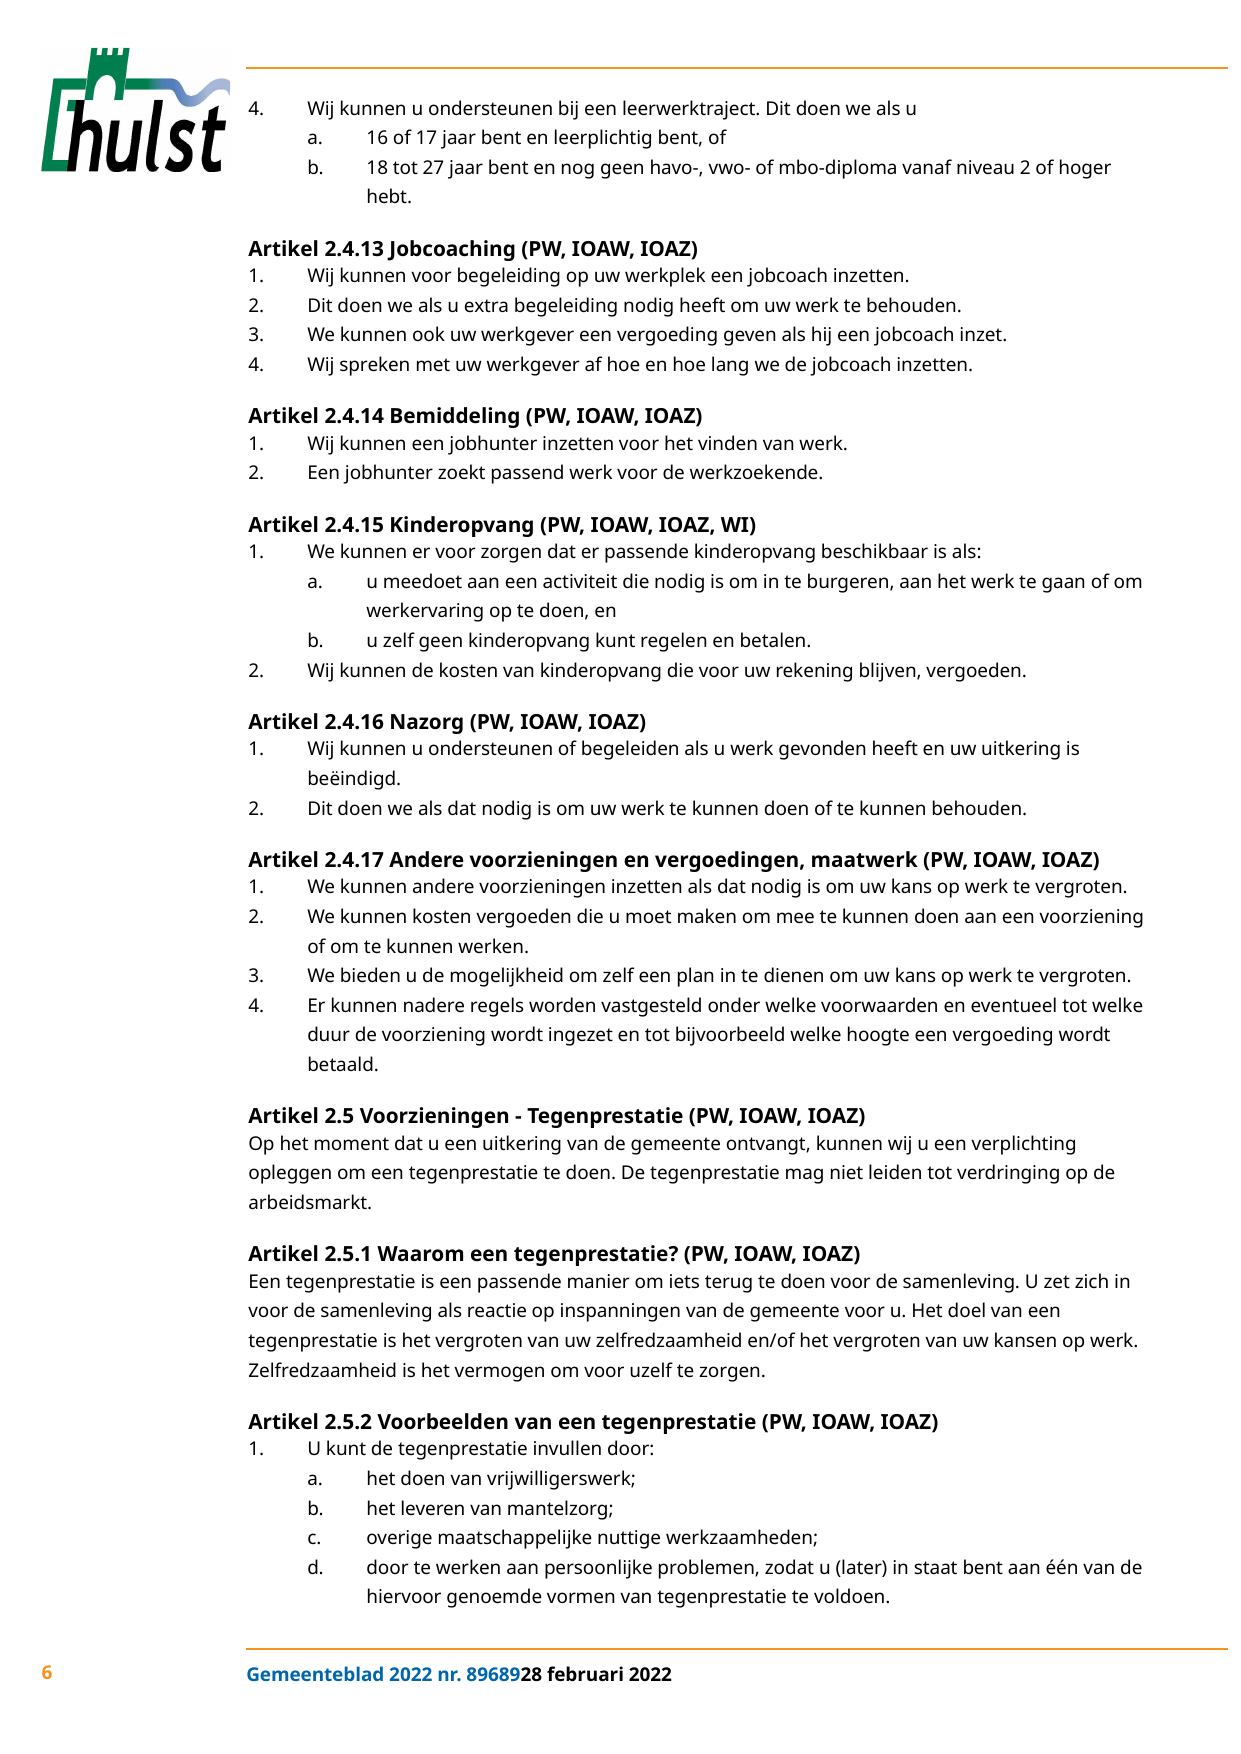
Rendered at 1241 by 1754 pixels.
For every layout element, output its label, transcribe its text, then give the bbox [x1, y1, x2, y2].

list u zelf geen kinderopvang kunt regelen en betalen. [307, 627, 1152, 653]
text Een tegenprestatie is een passende manier om iets terug te doen voor de samenleving. U zet zich in voor de samenleving als reactie op inspanningen van de gemeente voor u. Het doel van een tegenprestatie is het vergroten van uw zelfredzaamheid en/of het vergroten van uw kansen op werk. Zelfredzaamheid is het vermogen om voor uzelf te zorgen. [248, 1268, 1152, 1382]
text Artikel 2.4.13 Jobcoaching (PW, IOAW, IOAZ) [248, 234, 1152, 262]
text Op het moment dat u een uitkering van de gemeente ontvangt, kunnen wij u een verplichting opleggen om een tegenprestatie te doen. De tegenprestatie mag niet leiden tot verdringing op de arbeidsmarkt. [248, 1130, 1152, 1215]
text Artikel 2.4.17 Andere voorzieningen en vergoedingen, maatwerk (PW, IOAW, IOAZ) [248, 845, 1152, 874]
list Dit doen we als dat nodig is om uw werk te kunnen doen of te kunnen behouden. [248, 795, 1152, 821]
list Wij spreken met uw werkgever af hoe en hoe lang we de jobcoach inzetten. [248, 351, 1152, 377]
list overige maatschappelijke nuttige werkzaamheden; [307, 1524, 1152, 1550]
list We kunnen ook uw werkgever een vergoeding geven als hij een jobcoach inzet. [248, 322, 1152, 347]
list Er kunnen nadere regels worden vastgesteld onder welke voorwaarden en eventueel tot welke duur de voorziening wordt ingezet en tot bijvoorbeeld welke hoogte een vergoeding wordt betaald. [248, 992, 1152, 1077]
list Dit doen we als u extra begeleiding nodig heeft om uw werk te behouden. [248, 292, 1152, 318]
text Artikel 2.4.15 Kinderopvang (PW, IOAW, IOAZ, WI) [248, 510, 1152, 538]
list het doen van vrijwilligerswerk; [307, 1465, 1152, 1491]
text Artikel 2.5.1 Waarom een tegenprestatie? (PW, IOAW, IOAZ) [248, 1239, 1152, 1268]
list Wij kunnen u ondersteunen of begeleiden als u werk gevonden heeft en uw uitkering is beëindigd. [248, 736, 1152, 791]
list Wij kunnen een jobhunter inzetten voor het vinden van werk. [248, 430, 1152, 456]
list U kunt de tegenprestatie invullen door: [248, 1436, 1152, 1461]
text Artikel 2.4.16 Nazorg (PW, IOAW, IOAZ) [248, 707, 1152, 736]
text Artikel 2.5 Voorzieningen - Tegenprestatie (PW, IOAW, IOAZ) [248, 1102, 1152, 1130]
picture [41, 47, 231, 172]
text Artikel 2.4.14 Bemiddeling (PW, IOAW, IOAZ) [248, 402, 1152, 430]
text Artikel 2.5.2 Voorbeelden van een tegenprestatie (PW, IOAW, IOAZ) [248, 1407, 1152, 1436]
list We bieden u de mogelijkheid om zelf een plan in te dienen om uw kans op werk te vergroten. [248, 962, 1152, 988]
list We kunnen kosten vergoeden die u moet maken om mee te kunnen doen aan een voorziening of om te kunnen werken. [248, 903, 1152, 958]
list u meedoet aan een activiteit die nodig is om in te burgeren, aan het werk te gaan of om werkervaring op te doen, en [307, 568, 1152, 623]
list 16 of 17 jaar bent en leerplichtig bent, of [307, 124, 1152, 150]
list Wij kunnen voor begeleiding op uw werkplek een jobcoach inzetten. [248, 262, 1152, 288]
list We kunnen er voor zorgen dat er passende kinderopvang beschikbaar is als: [248, 538, 1152, 564]
list het leveren van mantelzorg; [307, 1495, 1152, 1521]
list Wij kunnen de kosten van kinderopvang die voor uw rekening blijven, vergoeden. [248, 657, 1152, 682]
list We kunnen andere voorzieningen inzetten als dat nodig is om uw kans op werk te vergroten. [248, 874, 1152, 899]
list door te werken aan persoonlijke problemen, zodat u (later) in staat bent aan één van de hiervoor genoemde vormen van tegenprestatie te voldoen. [307, 1554, 1152, 1609]
list Wij kunnen u ondersteunen bij een leerwerktraject. Dit doen we als u [248, 95, 1152, 121]
list Een jobhunter zoekt passend werk voor de werkzoekende. [248, 459, 1152, 485]
list 18 tot 27 jaar bent en nog geen havo-, vwo- of mbo-diploma vanaf niveau 2 of hoger hebt. [307, 154, 1152, 209]
